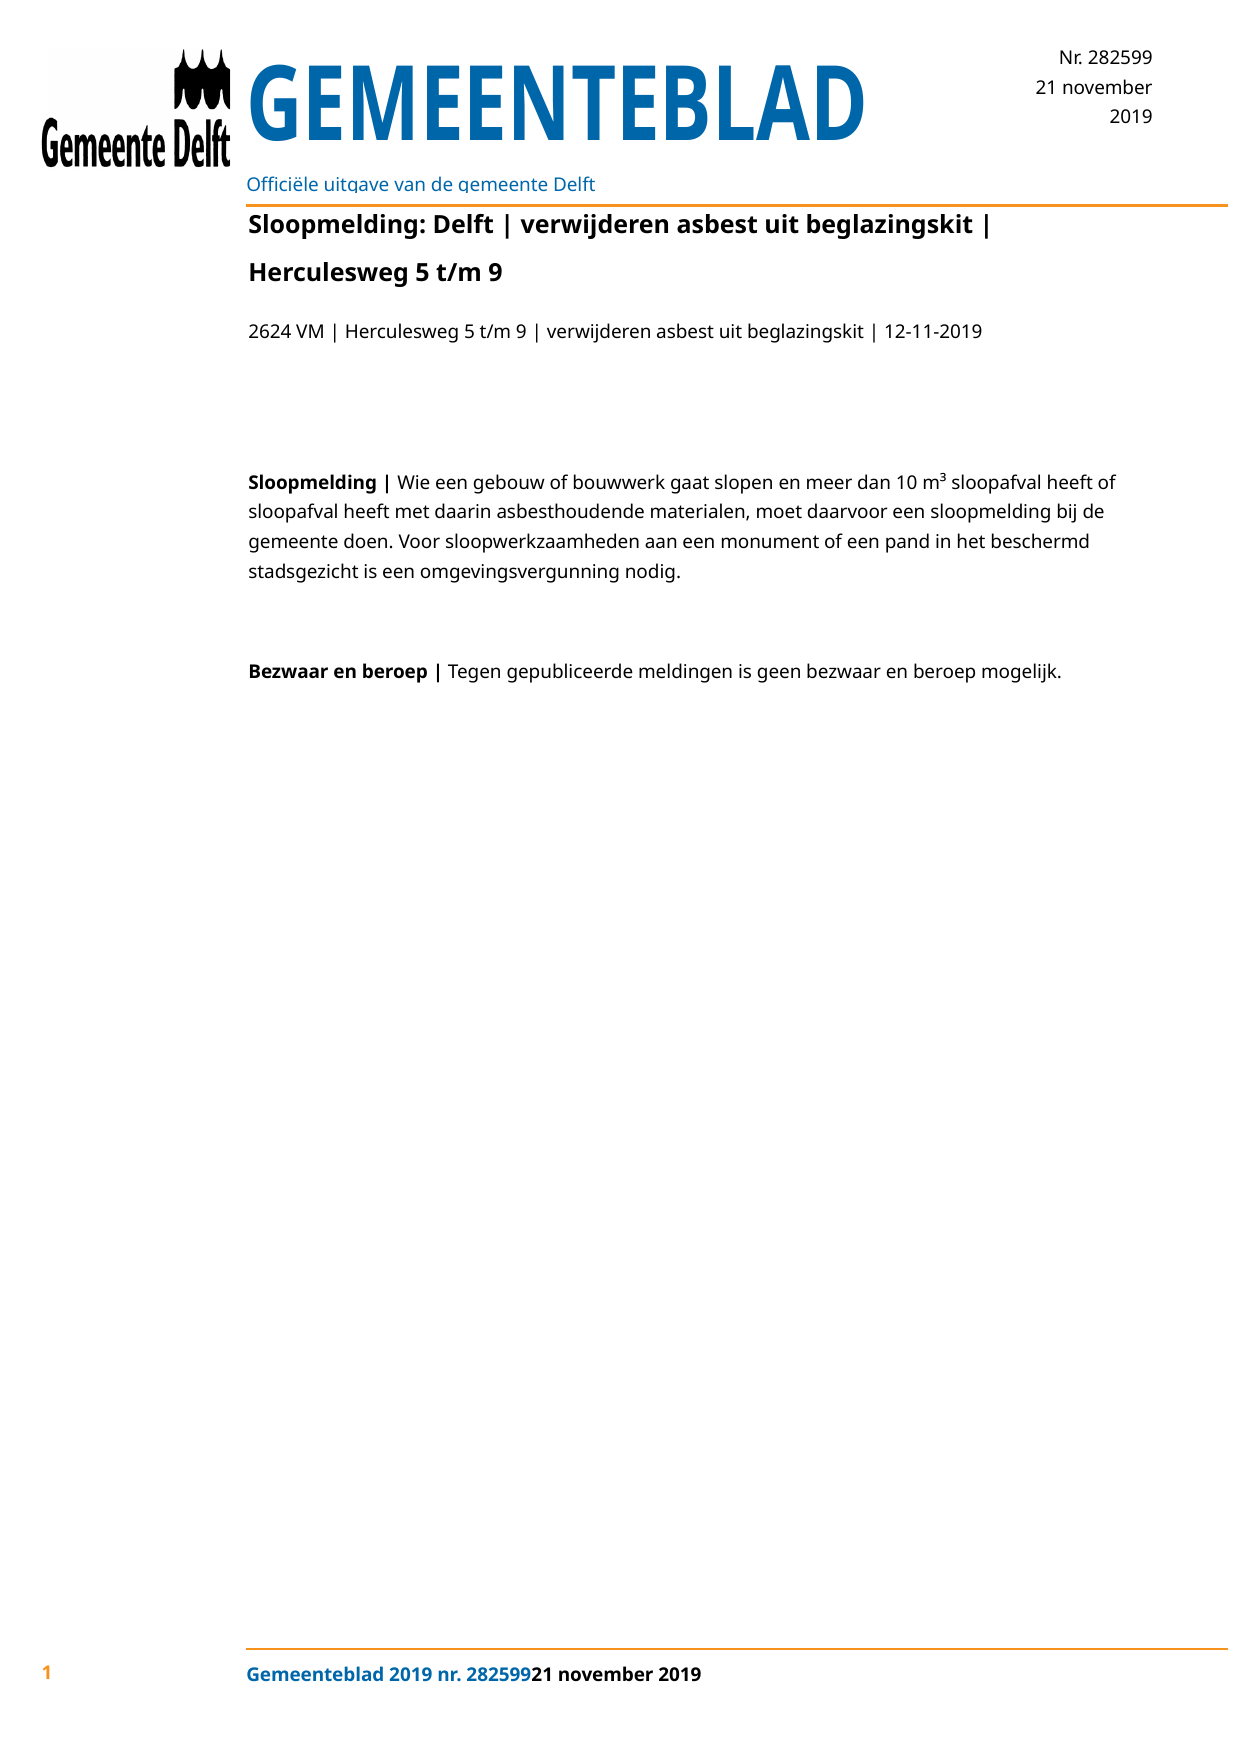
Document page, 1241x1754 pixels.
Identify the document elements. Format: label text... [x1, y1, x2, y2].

text Sloopmelding | Wie een gebouw of bouwwerk gaat slopen en meer dan 10 m³ sloopafval heeft of sloopafval heeft met daarin asbesthoudende materialen, moet daarvoor een sloopmelding bij de gemeente doen. Voor sloopwerkzaamheden aan een monument of een pand in het beschermd stadsgezicht is een omgevingsvergunning nodig. [248, 469, 1152, 584]
picture [41, 47, 231, 172]
text Bezwaar en beroep | Tegen gepubliceerde meldingen is geen bezwaar en beroep mogelijk. [248, 659, 1152, 684]
text Sloopmelding: Delft | verwijderen asbest uit beglazingskit | Herculesweg 5 t/m 9 [248, 207, 1152, 288]
text 2624 VM | Herculesweg 5 t/m 9 | verwijderen asbest uit beglazingskit | 12-11-2019 [248, 318, 1152, 344]
